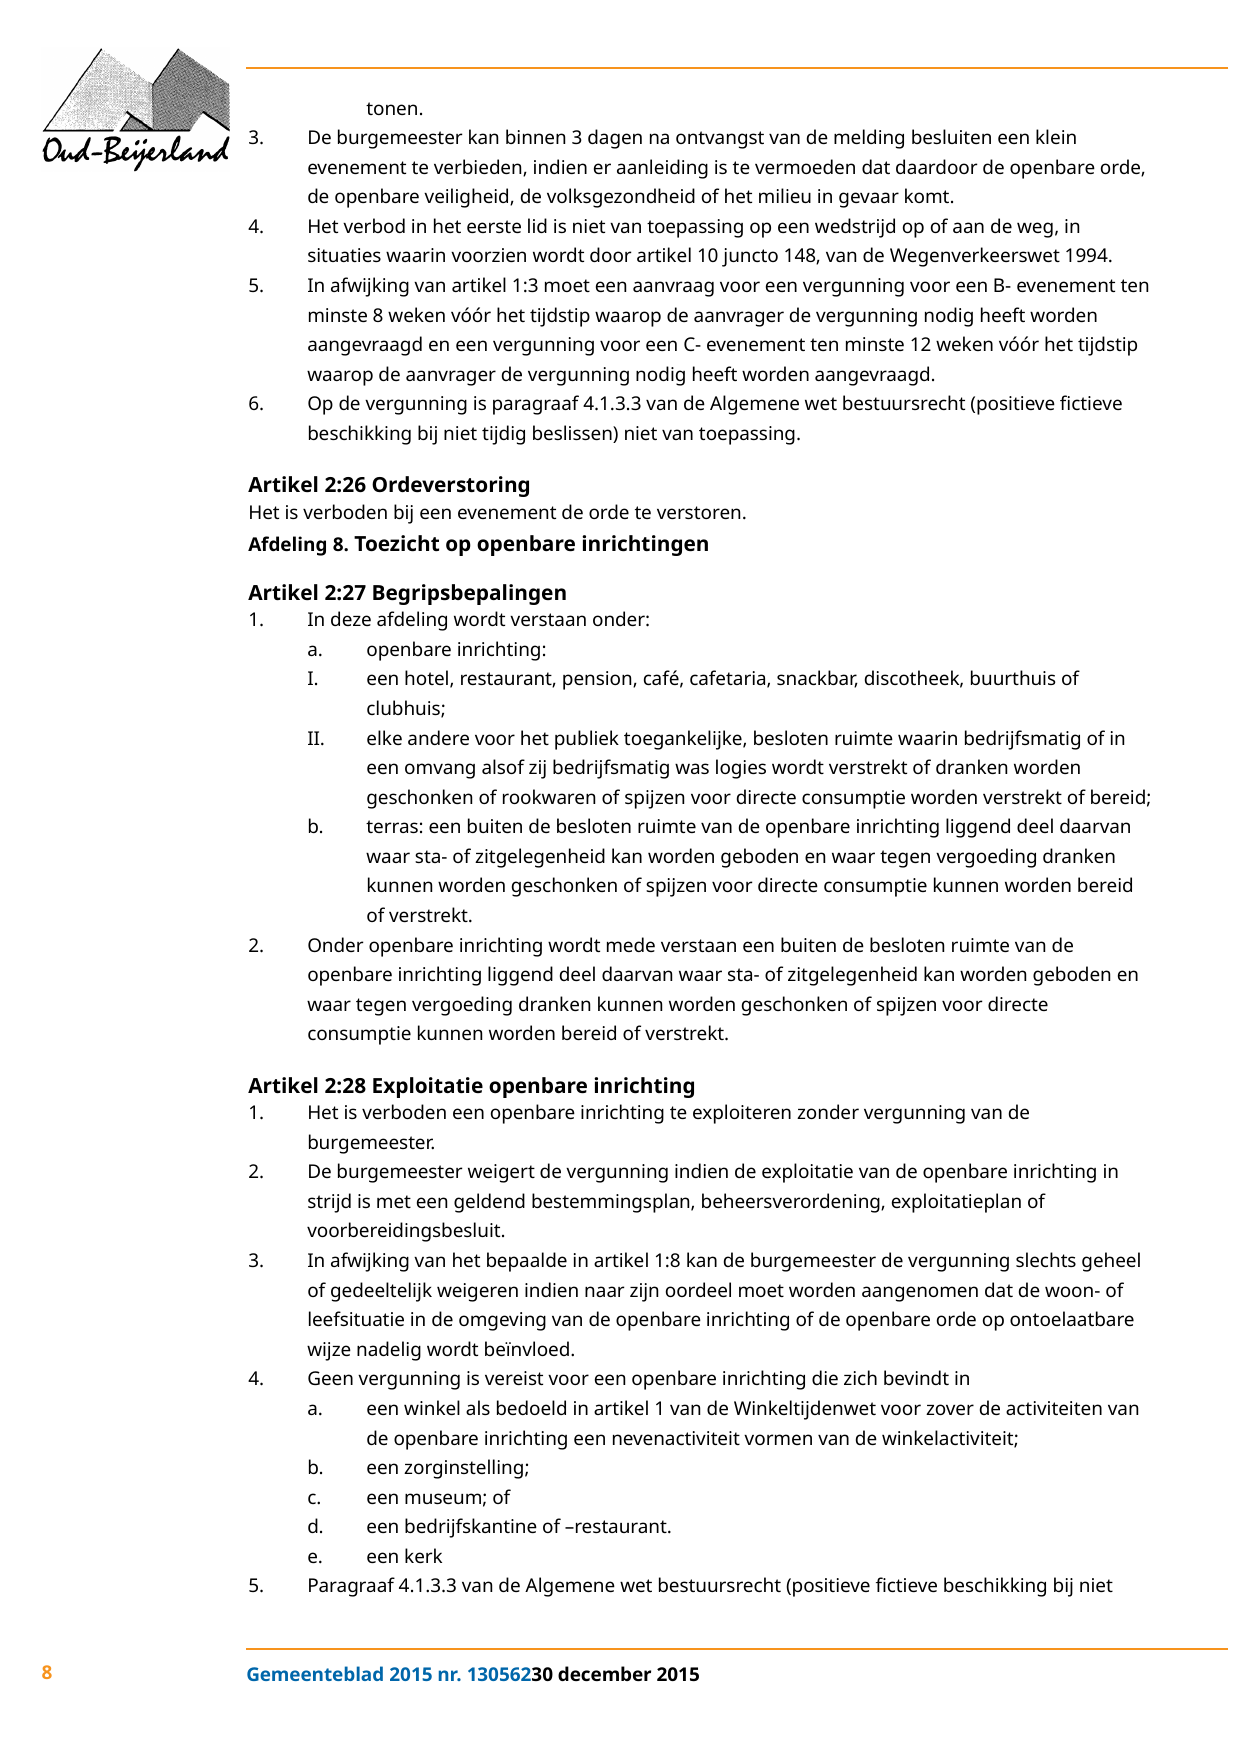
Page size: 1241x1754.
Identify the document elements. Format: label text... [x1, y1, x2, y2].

list openbare inrichting: [307, 636, 1152, 662]
list een museum; of [307, 1484, 1152, 1510]
list tonen. [307, 95, 1152, 121]
list een winkel als bedoeld in artikel 1 van de Winkeltijdenwet voor zover de activiteiten van de openbare inrichting een nevenactiviteit vormen van de winkelactiviteit; [307, 1395, 1152, 1451]
list een kerk [307, 1543, 1152, 1569]
list een hotel, restaurant, pension, café, cafetaria, snackbar, discotheek, buurthuis of clubhuis; [307, 666, 1152, 721]
text Het is verboden bij een evenement de orde te verstoren. [248, 499, 1152, 525]
list Het verbod in het eerste lid is niet van toepassing op een wedstrijd op of aan de weg, in situaties waarin voorzien wordt door artikel 10 juncto 148, van de Wegenverkeerswet 1994. [248, 213, 1152, 268]
list elke andere voor het publiek toegankelijke, besloten ruimte waarin bedrijfsmatig of in een omvang alsof zij bedrijfsmatig was logies wordt verstrekt of dranken worden geschonken of rookwaren of spijzen voor directe consumptie worden verstrekt of bereid; [307, 725, 1152, 809]
list In deze afdeling wordt verstaan onder: [248, 606, 1152, 632]
list In afwijking van artikel 1:3 moet een aanvraag voor een vergunning voor een B- evenement ten minste 8 weken vóór het tijdstip waarop de aanvrager de vergunning nodig heeft worden aangevraagd en een vergunning voor een C- evenement ten minste 12 weken vóór het tijdstip waarop de aanvrager de vergunning nodig heeft worden aangevraagd. [248, 272, 1152, 387]
list De burgemeester weigert de vergunning indien de exploitatie van de openbare inrichting in strijd is met een geldend bestemmingsplan, beheersverordening, exploitatieplan of voorbereidingsbesluit. [248, 1158, 1152, 1243]
list Paragraaf 4.1.3.3 van de Algemene wet bestuursrecht (positieve fictieve beschikking bij niet [248, 1573, 1152, 1598]
list Op de vergunning is paragraaf 4.1.3.3 van de Algemene wet bestuursrecht (positieve fictieve beschikking bij niet tijdig beslissen) niet van toepassing. [248, 391, 1152, 446]
list terras: een buiten de besloten ruimte van de openbare inrichting liggend deel daarvan waar sta- of zitgelegenheid kan worden geboden en waar tegen vergoeding dranken kunnen worden geschonken of spijzen voor directe consumptie kunnen worden bereid of verstrekt. [307, 813, 1152, 928]
list een zorginstelling; [307, 1454, 1152, 1480]
text Artikel 2:27 Begripsbepalingen [248, 578, 1152, 606]
list Het is verboden een openbare inrichting te exploiteren zonder vergunning van de burgemeester. [248, 1099, 1152, 1155]
text Artikel 2:28 Exploitatie openbare inrichting [248, 1071, 1152, 1099]
picture [41, 47, 231, 172]
list een bedrijfskantine of –restaurant. [307, 1513, 1152, 1539]
list De burgemeester kan binnen 3 dagen na ontvangst van de melding besluiten een klein evenement te verbieden, indien er aanleiding is te vermoeden dat daardoor de openbare orde, de openbare veiligheid, de volksgezondheid of het milieu in gevaar komt. [248, 124, 1152, 209]
list Onder openbare inrichting wordt mede verstaan een buiten de besloten ruimte van de openbare inrichting liggend deel daarvan waar sta- of zitgelegenheid kan worden geboden en waar tegen vergoeding dranken kunnen worden geschonken of spijzen voor directe consumptie kunnen worden bereid of verstrekt. [248, 932, 1152, 1046]
text Afdeling 8. Toezicht op openbare inrichtingen [248, 529, 1152, 557]
text Artikel 2:26 Ordeverstoring [248, 471, 1152, 499]
list In afwijking van het bepaalde in artikel 1:8 kan de burgemeester de vergunning slechts geheel of gedeeltelijk weigeren indien naar zijn oordeel moet worden aangenomen dat de woon- of leefsituatie in de omgeving van de openbare inrichting of de openbare orde op ontoelaatbare wijze nadelig wordt beïnvloed. [248, 1247, 1152, 1362]
list Geen vergunning is vereist voor een openbare inrichting die zich bevindt in [248, 1366, 1152, 1391]
